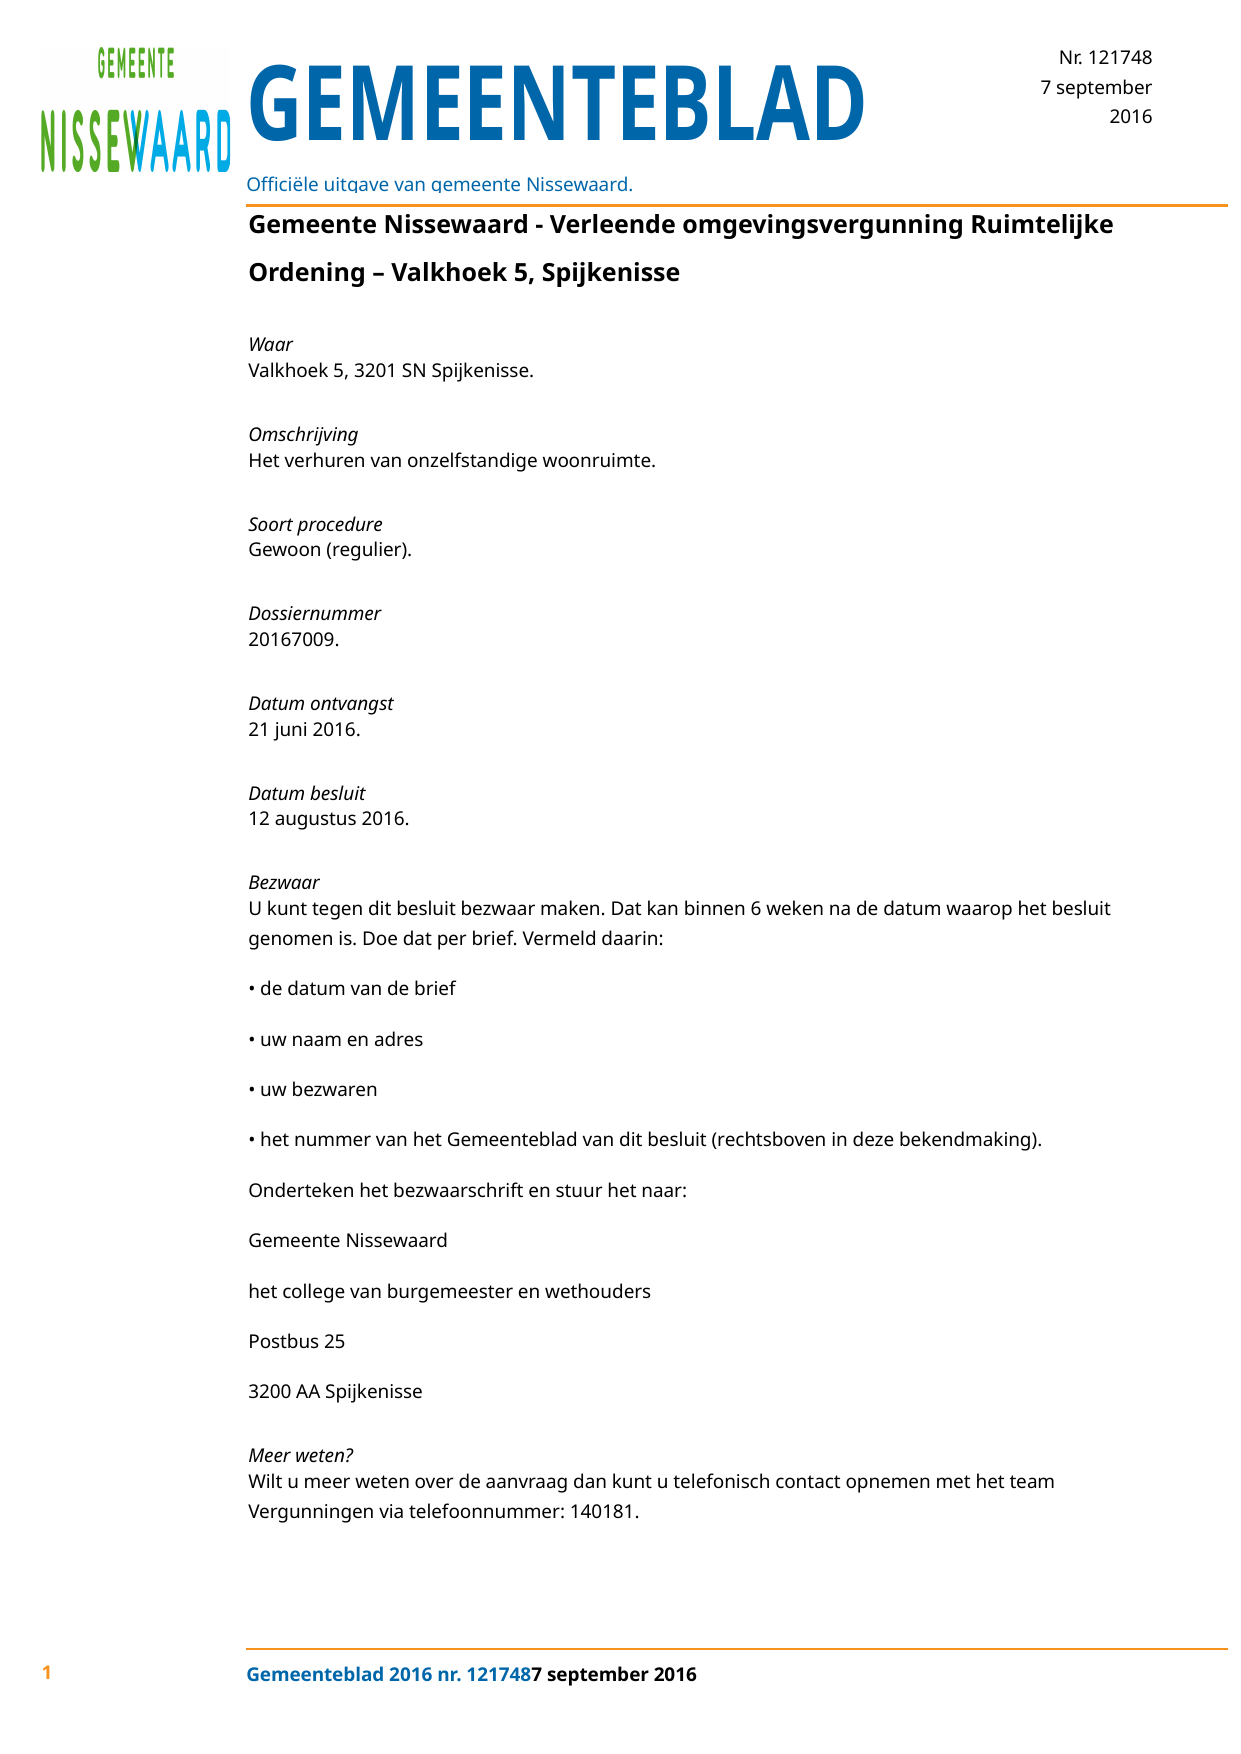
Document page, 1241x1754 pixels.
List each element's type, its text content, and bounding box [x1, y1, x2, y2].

text Datum besluit [248, 780, 1152, 806]
text Postbus 25 [248, 1328, 1152, 1354]
picture [201, 122, 206, 138]
picture [176, 157, 187, 172]
picture [41, 47, 231, 172]
text • uw bezwaren [248, 1076, 1152, 1102]
text Omschrijving [248, 421, 1152, 447]
text • de datum van de brief [248, 975, 1152, 1001]
text 3200 AA Spijkenisse [248, 1379, 1152, 1404]
text Meer weten? [248, 1443, 1152, 1468]
picture [154, 157, 165, 172]
text Gemeente Nissewaard [248, 1227, 1152, 1253]
text 20167009. [248, 626, 1152, 652]
text Onderteken het bezwaarschrift en stuur het naar: [248, 1177, 1152, 1203]
text Valkhoek 5, 3201 SN Spijkenisse. [248, 357, 1152, 383]
text Wilt u meer weten over de aanvraag dan kunt u telefonisch contact opnemen met het team Vergunningen via telefoonnummer: 140181. [248, 1468, 1152, 1524]
text U kunt tegen dit besluit bezwaar maken. Dat kan binnen 6 weken na de datum waarop het besluit genomen is. Doe dat per brief. Vermeld daarin: [248, 895, 1152, 951]
text Soort procedure [248, 511, 1152, 537]
picture [222, 122, 227, 160]
text Datum ontvangst [248, 690, 1152, 716]
picture [200, 151, 206, 172]
text Gemeente Nissewaard - Verleende omgevingsvergunning Ruimtelijke Ordening – Valkhoek 5, Spijkenisse [248, 207, 1152, 288]
text 12 augustus 2016. [248, 806, 1152, 831]
text Het verhuren van onzelfstandige woonruimte. [248, 447, 1152, 473]
text Dossiernummer [248, 601, 1152, 626]
text Gewoon (regulier). [248, 537, 1152, 562]
text 21 juni 2016. [248, 716, 1152, 742]
text • het nummer van het Gemeenteblad van dit besluit (rechtsboven in deze bekendmaking). [248, 1127, 1152, 1152]
text • uw naam en adres [248, 1026, 1152, 1051]
text Bezwaar [248, 869, 1152, 895]
text het college van burgemeester en wethouders [248, 1278, 1152, 1303]
text Waar [248, 331, 1152, 357]
